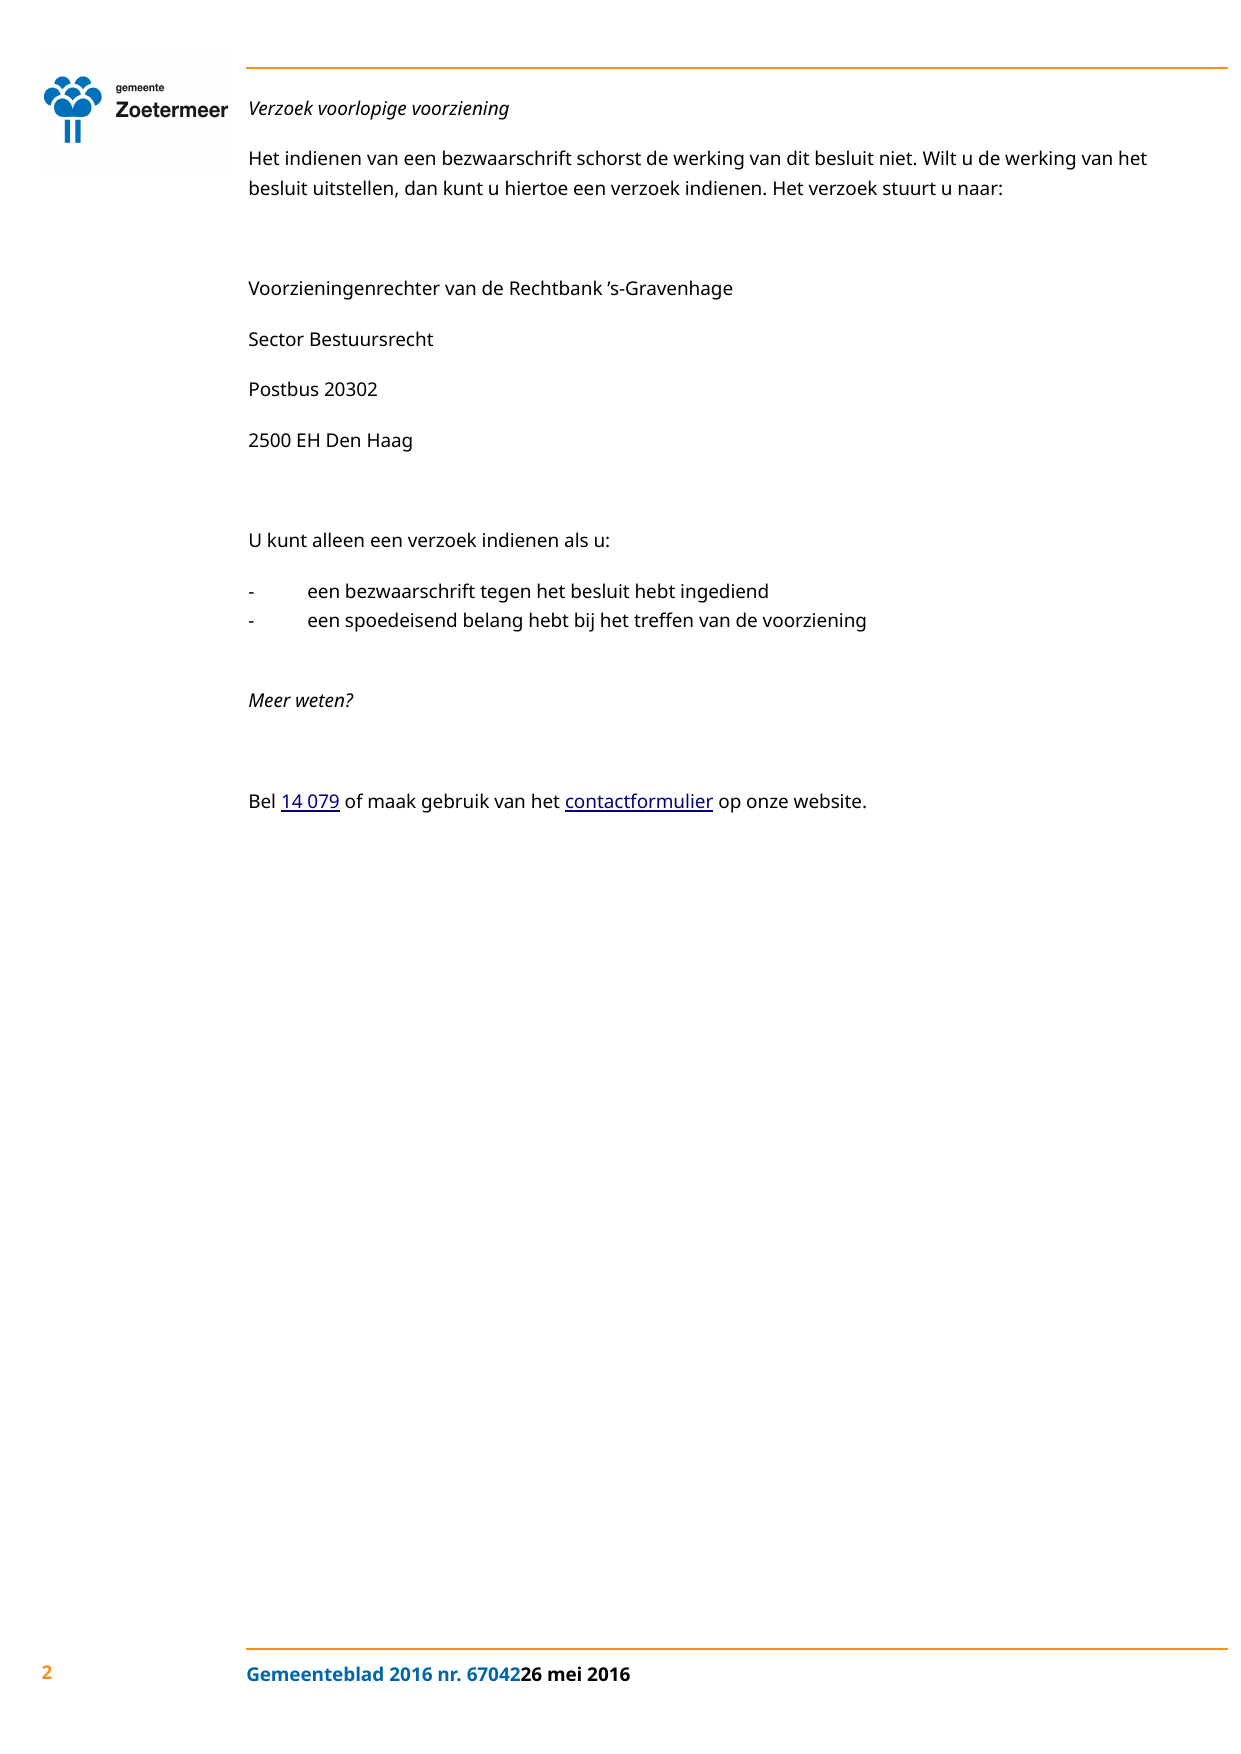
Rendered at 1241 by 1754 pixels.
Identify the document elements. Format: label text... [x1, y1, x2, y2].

text Sector Bestuursrecht [248, 326, 1152, 352]
list een bezwaarschrift tegen het besluit hebt ingediend [248, 578, 1152, 604]
text Voorzieningenrechter van de Rechtbank ’s-Gravenhage [248, 276, 1152, 301]
text Bel 14 079 of maak gebruik van het contactformulier op onze website. [248, 788, 1152, 814]
text Verzoek voorlopige voorziening [248, 95, 1152, 121]
list een spoedeisend belang hebt bij het treffen van de voorziening [248, 608, 1152, 633]
text Meer weten? [248, 688, 1152, 713]
text Het indienen van een bezwaarschrift schorst de werking van dit besluit niet. Wilt u de werking van het besluit uitstellen, dan kunt u hiertoe een verzoek indienen. Het verzoek stuurt u naar: [248, 145, 1152, 201]
text Postbus 20302 [248, 376, 1152, 402]
text U kunt alleen een verzoek indienen als u: [248, 528, 1152, 553]
text 2500 EH Den Haag [248, 427, 1152, 453]
picture [41, 47, 231, 172]
